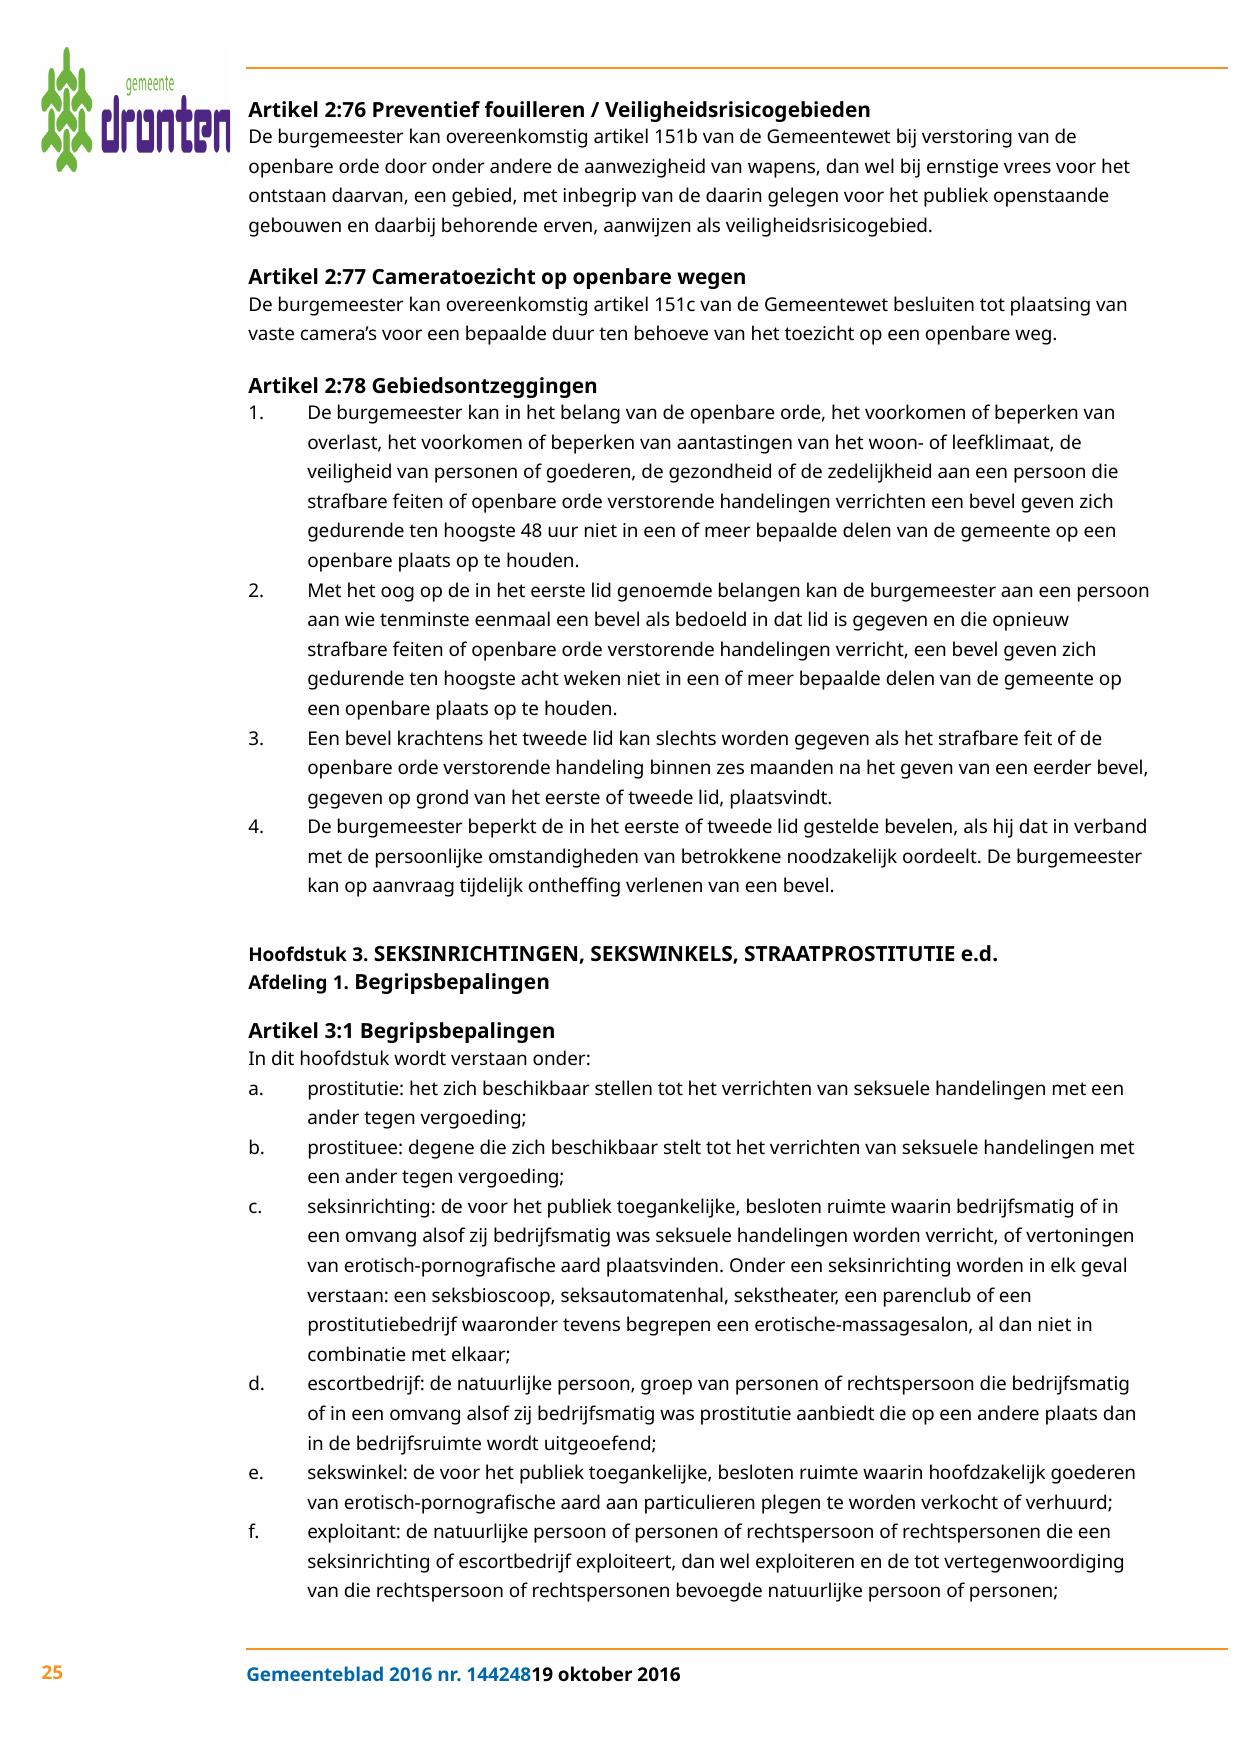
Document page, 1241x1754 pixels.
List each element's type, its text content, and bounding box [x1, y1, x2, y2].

list De burgemeester beperkt de in het eerste of tweede lid gestelde bevelen, als hij dat in verband met de persoonlijke omstandigheden van betrokkene noodzakelijk oordeelt. De burgemeester kan op aanvraag tijdelijk ontheffing verlenen van een bevel. [248, 813, 1152, 898]
list prostitutie: het zich beschikbaar stellen tot het verrichten van seksuele handelingen met een ander tegen vergoeding; [248, 1075, 1152, 1130]
text Afdeling 1. Begripsbepalingen [248, 967, 1152, 996]
list sekswinkel: de voor het publiek toegankelijke, besloten ruimte waarin hoofdzakelijk goederen van erotisch-pornografische aard aan particulieren plegen te worden verkocht of verhuurd; [248, 1459, 1152, 1514]
text In dit hoofdstuk wordt verstaan onder: [248, 1045, 1152, 1071]
list exploitant: de natuurlijke persoon of personen of rechtspersoon of rechtspersonen die een seksinrichting of escortbedrijf exploiteert, dan wel exploiteren en de tot vertegenwoordiging van die rechtspersoon of rechtspersonen bevoegde natuurlijke persoon of personen; [248, 1518, 1152, 1603]
list De burgemeester kan in het belang van de openbare orde, het voorkomen of beperken van overlast, het voorkomen of beperken van aantastingen van het woon- of leefklimaat, de veiligheid van personen of goederen, de gezondheid of de zedelijkheid aan een persoon die strafbare feiten of openbare orde verstorende handelingen verrichten een bevel geven zich gedurende ten hoogste 48 uur niet in een of meer bepaalde delen van de gemeente op een openbare plaats op te houden. [248, 399, 1152, 573]
list Een bevel krachtens het tweede lid kan slechts worden gegeven als het strafbare feit of de openbare orde verstorende handeling binnen zes maanden na het geven van een eerder bevel, gegeven op grond van het eerste of tweede lid, plaatsvindt. [248, 725, 1152, 809]
text Artikel 2:77 Cameratoezicht op openbare wegen [248, 262, 1152, 291]
text Artikel 2:78 Gebiedsontzeggingen [248, 371, 1152, 399]
list Met het oog op de in het eerste lid genoemde belangen kan de burgemeester aan een persoon aan wie tenminste eenmaal een bevel als bedoeld in dat lid is gegeven en die opnieuw strafbare feiten of openbare orde verstorende handelingen verricht, een bevel geven zich gedurende ten hoogste acht weken niet in een of meer bepaalde delen van de gemeente op een openbare plaats op te houden. [248, 577, 1152, 721]
list seksinrichting: de voor het publiek toegankelijke, besloten ruimte waarin bedrijfsmatig of in een omvang alsof zij bedrijfsmatig was seksuele handelingen worden verricht, of vertoningen van erotisch-pornografische aard plaatsvinden. Onder een seksinrichting worden in elk geval verstaan: een seksbioscoop, seksautomatenhal, sekstheater, een parenclub of een prostitutiebedrijf waaronder tevens begrepen een erotische-massagesalon, al dan niet in combinatie met elkaar; [248, 1193, 1152, 1367]
list prostituee: degene die zich beschikbaar stelt tot het verrichten van seksuele handelingen met een ander tegen vergoeding; [248, 1134, 1152, 1189]
text De burgemeester kan overeenkomstig artikel 151b van de Gemeentewet bij verstoring van de openbare orde door onder andere de aanwezigheid van wapens, dan wel bij ernstige vrees voor het ontstaan daarvan, een gebied, met inbegrip van de daarin gelegen voor het publiek openstaande gebouwen en daarbij behorende erven, aanwijzen als veiligheidsrisicogebied. [248, 123, 1152, 238]
picture [41, 47, 231, 172]
list escortbedrijf: de natuurlijke persoon, groep van personen of rechtspersoon die bedrijfsmatig of in een omvang alsof zij bedrijfsmatig was prostitutie aanbiedt die op een andere plaats dan in de bedrijfsruimte wordt uitgeoefend; [248, 1371, 1152, 1455]
text Artikel 3:1 Begripsbepalingen [248, 1017, 1152, 1045]
text De burgemeester kan overeenkomstig artikel 151c van de Gemeentewet besluiten tot plaatsing van vaste camera’s voor een bepaalde duur ten behoeve van het toezicht op een openbare weg. [248, 291, 1152, 346]
text Artikel 2:76 Preventief fouilleren / Veiligheidsrisicogebieden [248, 95, 1152, 123]
text Hoofdstuk 3. SEKSINRICHTINGEN, SEKSWINKELS, STRAATPROSTITUTIE e.d. [248, 939, 1152, 967]
